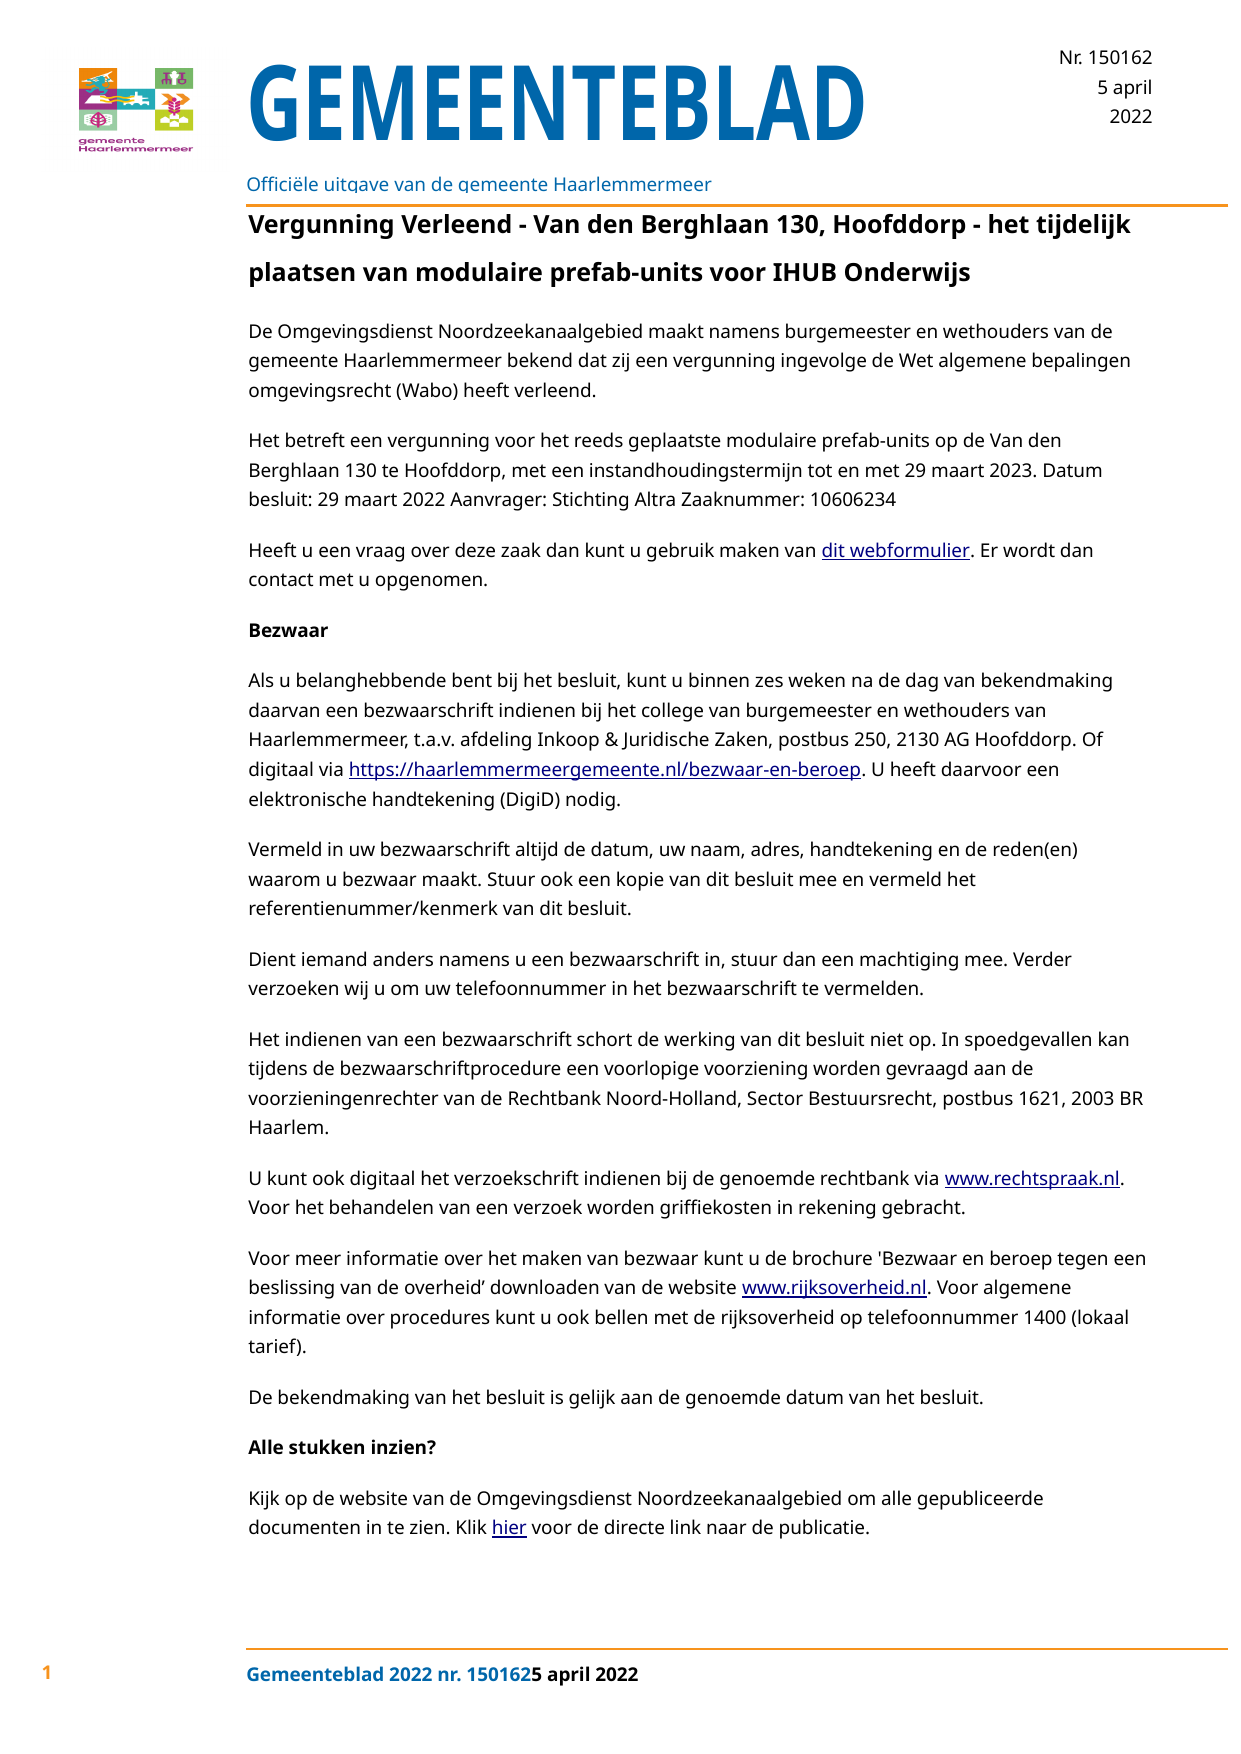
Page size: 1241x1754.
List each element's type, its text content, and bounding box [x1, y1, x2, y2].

text Voor meer informatie over het maken van bezwaar kunt u de brochure 'Bezwaar en beroep tegen een beslissing van de overheid’ downloaden van de website www.rijksoverheid.nl. Voor algemene informatie over procedures kunt u ook bellen met de rijksoverheid op telefoonnummer 1400 (lokaal tarief). [248, 1245, 1152, 1359]
text Het betreft een vergunning voor het reeds geplaatste modulaire prefab-units op de Van den Berghlaan 130 te Hoofddorp, met een instandhoudingstermijn tot en met 29 maart 2023. Datum besluit: 29 maart 2022 Aanvrager: Stichting Altra Zaaknummer: 10606234 [248, 427, 1152, 512]
text Heeft u een vraag over deze zaak dan kunt u gebruik maken van dit webformulier. Er wordt dan contact met u opgenomen. [248, 537, 1152, 592]
picture [41, 47, 231, 172]
text Kijk op de website van de Omgevingsdienst Noordzeekanaalgebied om alle gepubliceerde documenten in te zien. Klik hier voor de directe link naar de publicatie. [248, 1485, 1152, 1540]
text Vermeld in uw bezwaarschrift altijd de datum, uw naam, adres, handtekening en de reden(en) waarom u bezwaar maakt. Stuur ook een kopie van dit besluit mee en vermeld het referentienummer/kenmerk van dit besluit. [248, 836, 1152, 921]
text De Omgevingsdienst Noordzeekanaalgebied maakt namens burgemeester en wethouders van de gemeente Haarlemmermeer bekend dat zij een vergunning ingevolge de Wet algemene bepalingen omgevingsrecht (Wabo) heeft verleend. [248, 318, 1152, 403]
text Het indienen van een bezwaarschrift schort de werking van dit besluit niet op. In spoedgevallen kan tijdens de bezwaarschriftprocedure een voorlopige voorziening worden gevraagd aan de voorzieningenrechter van de Rechtbank Noord-Holland, Sector Bestuursrecht, postbus 1621, 2003 BR Haarlem. [248, 1026, 1152, 1140]
text Bezwaar [248, 617, 1152, 643]
text Dient iemand anders namens u een bezwaarschrift in, stuur dan een machtiging mee. Verder verzoeken wij u om uw telefoonnummer in het bezwaarschrift te vermelden. [248, 946, 1152, 1001]
text Alle stukken inzien? [248, 1434, 1152, 1460]
text U kunt ook digitaal het verzoekschrift indienen bij de genoemde rechtbank via www.rechtspraak.nl. Voor het behandelen van een verzoek worden griffiekosten in rekening gebracht. [248, 1165, 1152, 1220]
text Vergunning Verleend - Van den Berghlaan 130, Hoofddorp - het tijdelijk plaatsen van modulaire prefab-units voor IHUB Onderwijs [248, 207, 1152, 288]
text De bekendmaking van het besluit is gelijk aan de genoemde datum van het besluit. [248, 1384, 1152, 1410]
text Als u belanghebbende bent bij het besluit, kunt u binnen zes weken na de dag van bekendmaking daarvan een bezwaarschrift indienen bij het college van burgemeester en wethouders van Haarlemmermeer, t.a.v. afdeling Inkoop & Juridische Zaken, postbus 250, 2130 AG Hoofddorp. Of digitaal via https://haarlemmermeergemeente.nl/bezwaar-en-beroep. U heeft daarvoor een elektronische handtekening (DigiD) nodig. [248, 667, 1152, 812]
